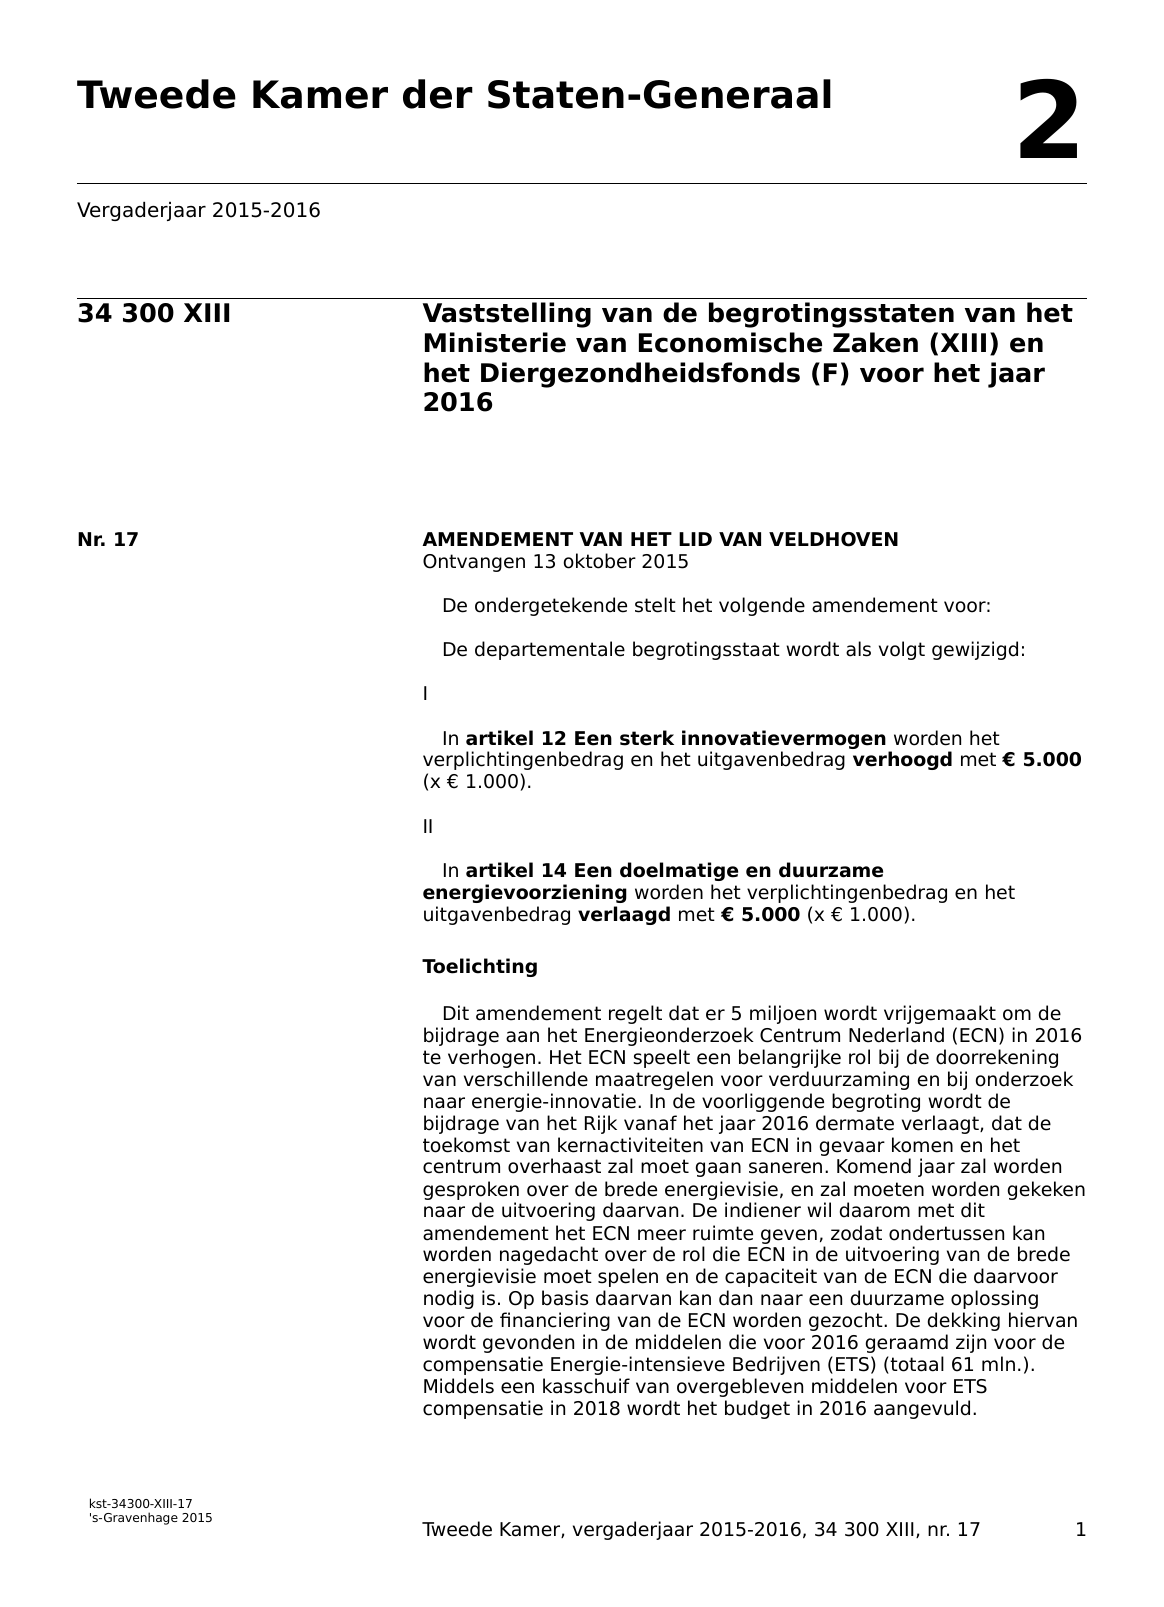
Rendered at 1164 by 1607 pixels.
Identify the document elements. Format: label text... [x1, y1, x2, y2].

text Dit amendement regelt dat er 5 miljoen wordt vrijgemaakt om de bijdrage aan het Energieonderzoek Centrum Nederland (ECN) in 2016 te verhogen. Het ECN speelt een belangrijke rol bij de doorrekening van verschillende maatregelen voor verduurzaming en bij onderzoek naar energie-innovatie. In de voorliggende begroting wordt de bijdrage van het Rijk vanaf het jaar 2016 dermate verlaagt, dat de toekomst van kernactiviteiten van ECN in gevaar komen en het centrum overhaast zal moet gaan saneren. Komend jaar zal worden gesproken over de brede energievisie, en zal moeten worden gekeken naar de uitvoering daarvan. De indiener wil daarom met dit amendement het ECN meer ruimte geven, zodat ondertussen kan worden nagedacht over de rol die ECN in de uitvoering van de brede energievisie moet spelen en de capaciteit van de ECN die daarvoor nodig is. Op basis daarvan kan dan naar een duurzame oplossing voor de financiering van de ECN worden gezocht. De dekking hiervan wordt gevonden in de middelen die voor 2016 geraamd zijn voor de compensatie Energie-intensieve Bedrijven (ETS) (totaal 61 mln.). Middels een kasschuif van overgebleven middelen voor ETS compensatie in 2018 wordt het budget in 2016 aangevuld. [422, 1003, 1087, 1420]
table_header 2 [886, 59, 1087, 183]
text De ondergetekende stelt het volgende amendement voor: [422, 595, 1087, 617]
text Ontvangen 13 oktober 2015 [422, 551, 1087, 573]
subtitle 34 300 XIII Vaststelling van de begrotingsstaten van het Ministerie van Economische Zaken (XIII) en het Diergezondheidsfonds (F) voor het jaar 2016 [77, 299, 1087, 418]
text I [422, 683, 1087, 705]
text II [422, 816, 1087, 837]
text In artikel 12 Een sterk innovatievermogen worden het verplichtingenbedrag en het uitgavenbedrag verhoogd met € 5.000 (x € 1.000). [422, 727, 1087, 793]
text kst-34300-XIII-17 [88, 1497, 323, 1511]
text De departementale begrotingsstaat wordt als volgt gewijzigd: [422, 639, 1087, 661]
text In artikel 14 Een doelmatige en duurzame energievoorziening worden het verplichtingenbedrag en het uitgavenbedrag verlaagd met € 5.000 (x € 1.000). [422, 860, 1087, 926]
subtitle Toelichting [422, 956, 1087, 978]
table_cell Vergaderjaar 2015-2016 [77, 184, 1087, 298]
text 's-Gravenhage 2015 [88, 1511, 323, 1525]
table_header Tweede Kamer der Staten-Generaal [77, 59, 886, 183]
subtitle Nr. 17 AMENDEMENT VAN HET LID VAN VELDHOVEN [77, 529, 1087, 551]
